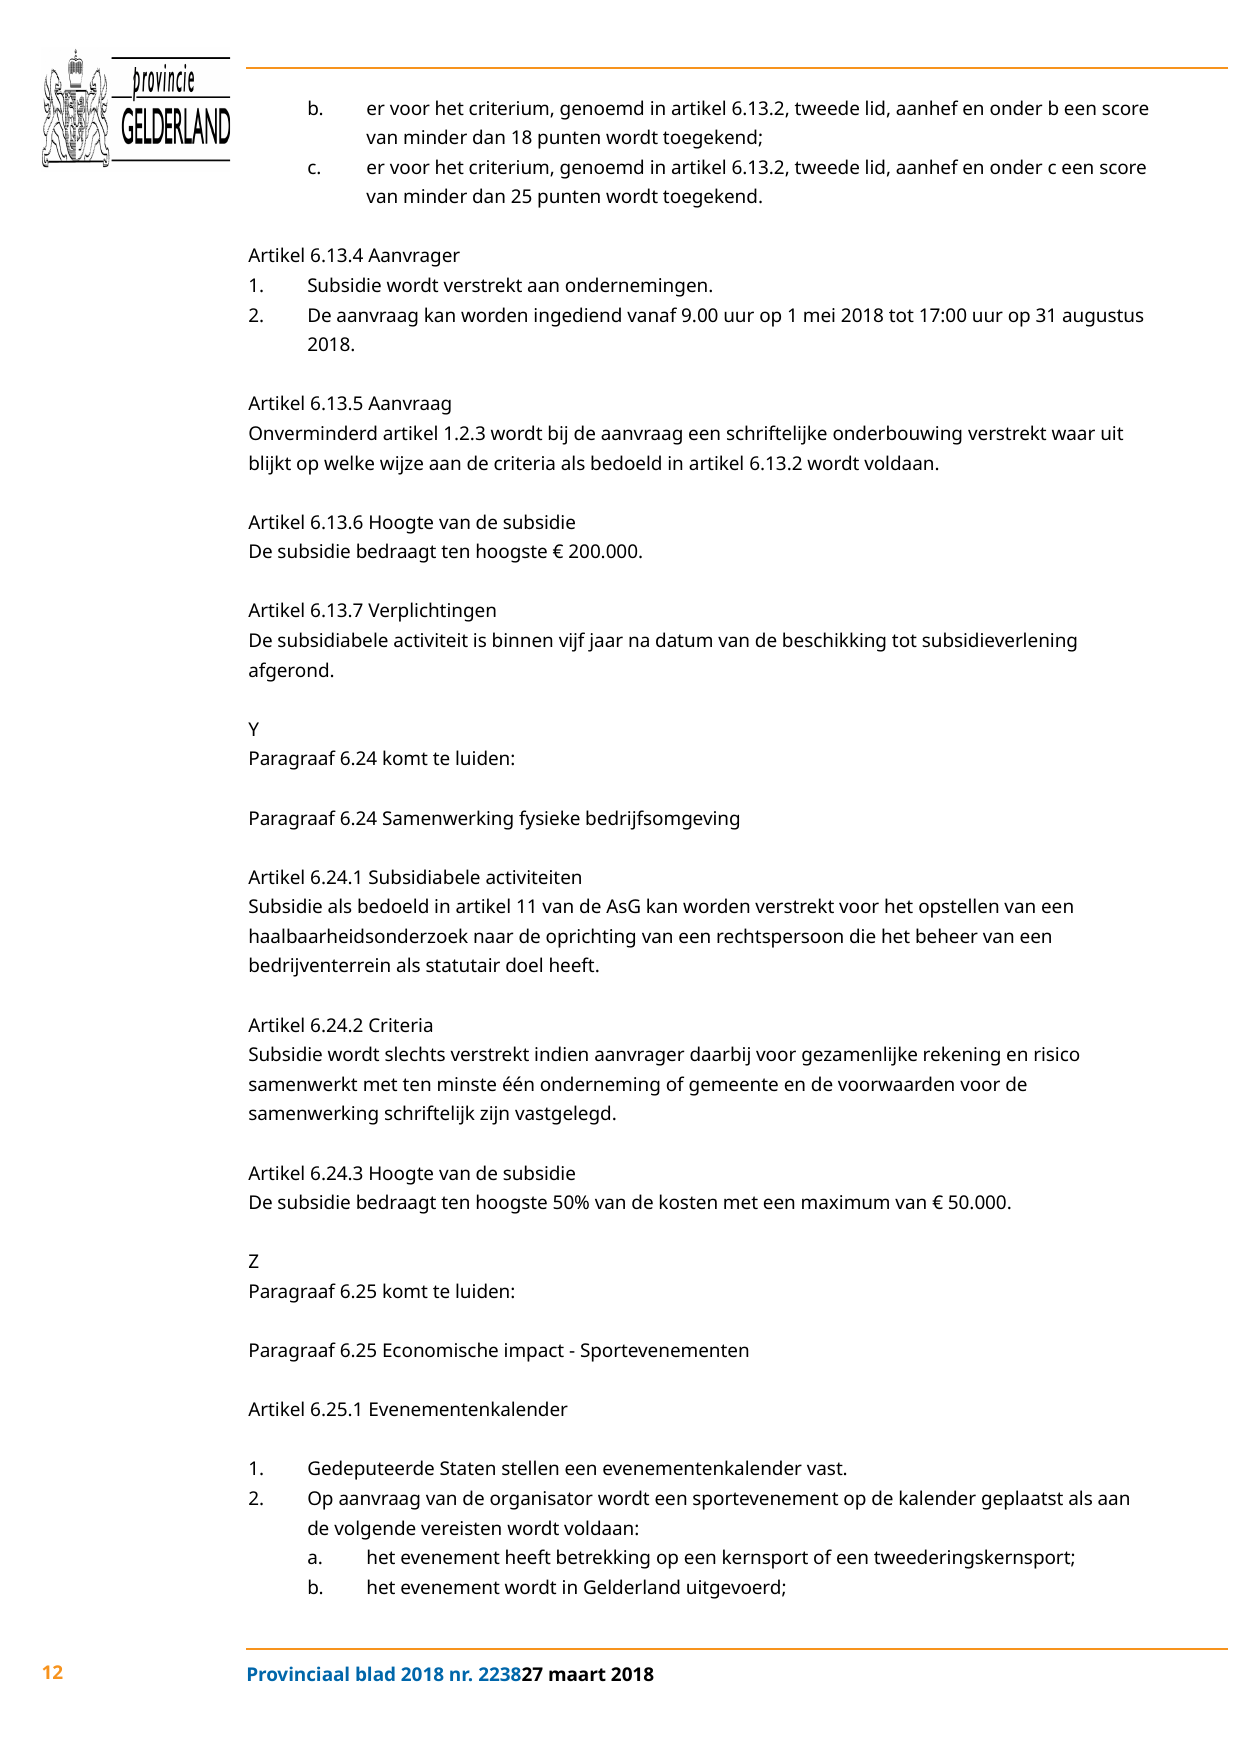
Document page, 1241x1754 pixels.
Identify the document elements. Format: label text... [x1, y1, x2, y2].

text Onverminderd artikel 1.2.3 wordt bij de aanvraag een schriftelijke onderbouwing verstrekt waar uit blijkt op welke wijze aan de criteria als bedoeld in artikel 6.13.2 wordt voldaan. [248, 420, 1152, 476]
text Artikel 6.13.6 Hoogte van de subsidie [248, 509, 1152, 535]
text Artikel 6.13.4 Aanvrager [248, 243, 1152, 268]
text Artikel 6.13.7 Verplichtingen [248, 598, 1152, 623]
list Gedeputeerde Staten stellen een evenementenkalender vast. [248, 1456, 1152, 1481]
text Paragraaf 6.25 Economische impact - Sportevenementen [248, 1337, 1152, 1363]
text Artikel 6.25.1 Evenementenkalender [248, 1396, 1152, 1422]
list Subsidie wordt verstrekt aan ondernemingen. [248, 272, 1152, 298]
list het evenement wordt in Gelderland uitgevoerd; [307, 1574, 1152, 1600]
text Paragraaf 6.24 Samenwerking fysieke bedrijfsomgeving [248, 805, 1152, 831]
list Op aanvraag van de organisator wordt een sportevenement op de kalender geplaatst als aan de volgende vereisten wordt voldaan: [248, 1485, 1152, 1541]
text De subsidie bedraagt ten hoogste 50% van de kosten met een maximum van € 50.000. [248, 1189, 1152, 1215]
text Subsidie wordt slechts verstrekt indien aanvrager daarbij voor gezamenlijke rekening en risico samenwerkt met ten minste één onderneming of gemeente en de voorwaarden voor de samenwerking schriftelijk zijn vastgelegd. [248, 1041, 1152, 1126]
text Paragraaf 6.24 komt te luiden: [248, 746, 1152, 771]
text Subsidie als bedoeld in artikel 11 van de AsG kan worden verstrekt voor het opstellen van een haalbaarheidsonderzoek naar de oprichting van een rechtspersoon die het beheer van een bedrijventerrein als statutair doel heeft. [248, 893, 1152, 978]
list er voor het criterium, genoemd in artikel 6.13.2, tweede lid, aanhef en onder c een score van minder dan 25 punten wordt toegekend. [307, 154, 1152, 209]
text Artikel 6.24.1 Subsidiabele activiteiten [248, 864, 1152, 890]
list het evenement heeft betrekking op een kernsport of een tweederingskernsport; [307, 1544, 1152, 1570]
text Artikel 6.24.2 Criteria [248, 1012, 1152, 1038]
text Y [248, 716, 1152, 742]
text De subsidie bedraagt ten hoogste € 200.000. [248, 538, 1152, 564]
text Artikel 6.24.3 Hoogte van de subsidie [248, 1160, 1152, 1186]
text Z [248, 1248, 1152, 1274]
text De subsidiabele activiteit is binnen vijf jaar na datum van de beschikking tot subsidieverlening afgerond. [248, 627, 1152, 683]
list De aanvraag kan worden ingediend vanaf 9.00 uur op 1 mei 2018 tot 17:00 uur op 31 augustus 2018. [248, 302, 1152, 357]
list er voor het criterium, genoemd in artikel 6.13.2, tweede lid, aanhef en onder b een score van minder dan 18 punten wordt toegekend; [307, 95, 1152, 150]
text Paragraaf 6.25 komt te luiden: [248, 1278, 1152, 1304]
text Artikel 6.13.5 Aanvraag [248, 391, 1152, 416]
picture [41, 47, 231, 172]
